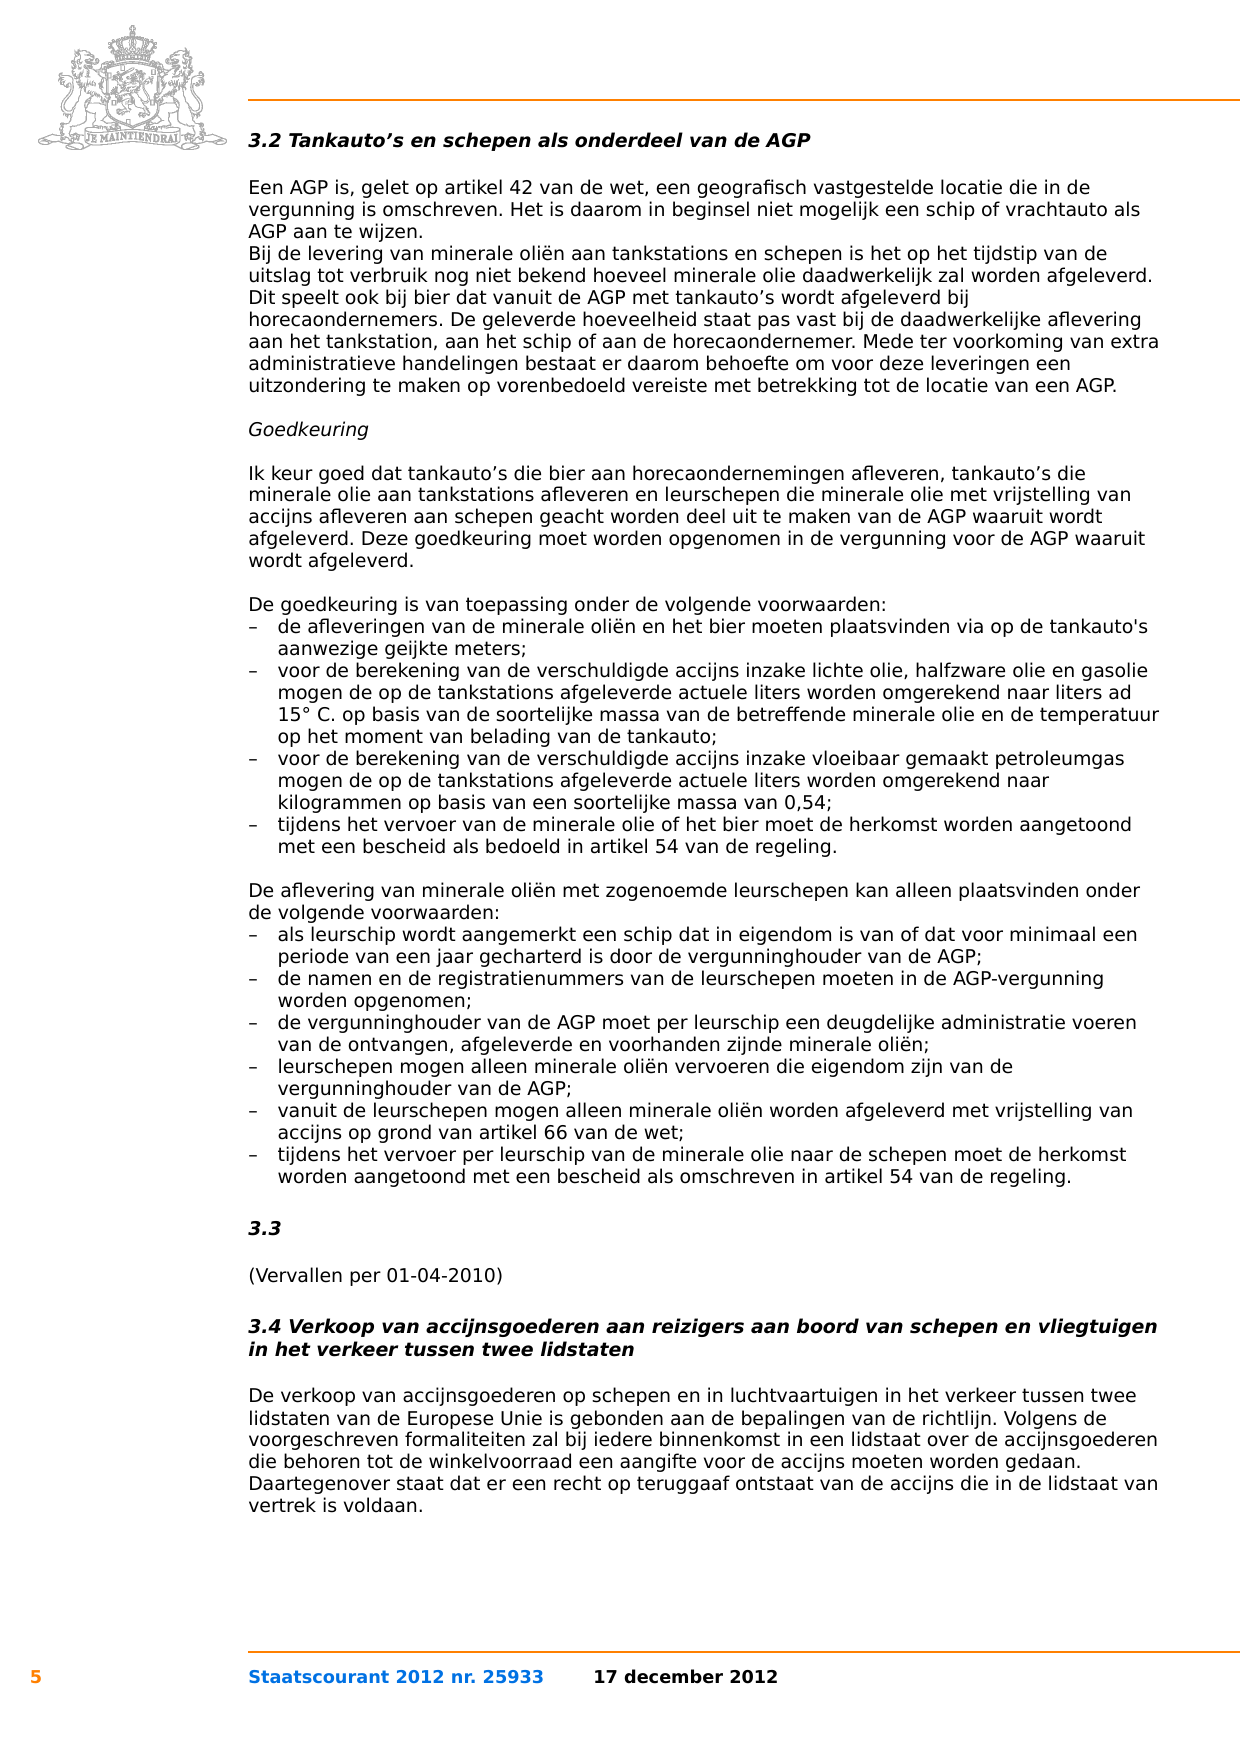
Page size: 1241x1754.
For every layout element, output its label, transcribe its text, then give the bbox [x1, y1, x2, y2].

text – tijdens het vervoer per leurschip van de minerale olie naar de schepen moet de herkomst worden aangetoond met een bescheid als omschreven in artikel 54 van de regeling. [248, 1143, 1163, 1187]
text – voor de berekening van de verschuldigde accijns inzake lichte olie, halfzware olie en gasolie mogen de op de tankstations afgeleverde actuele liters worden omgerekend naar liters ad 15° C. op basis van de soortelijke massa van de betreffende minerale olie en de temperatuur op het moment van belading van de tankauto; [248, 660, 1163, 748]
text Ik keur goed dat tankauto’s die bier aan horecaondernemingen afleveren, tankauto’s die minerale olie aan tankstations afleveren en leurschepen die minerale olie met vrijstelling van accijns afleveren aan schepen geacht worden deel uit te maken van de AGP waaruit wordt afgeleverd. Deze goedkeuring moet worden opgenomen in de vergunning voor de AGP waaruit wordt afgeleverd. [248, 462, 1163, 572]
subtitle 3.4 Verkoop van accijnsgoederen aan reizigers aan boord van schepen en vliegtuigen in het verkeer tussen twee lidstaten [248, 1316, 1163, 1360]
text – leurschepen mogen alleen minerale oliën vervoeren die eigendom zijn van de vergunninghouder van de AGP; [248, 1056, 1163, 1099]
subtitle 3.2 Tankauto’s en schepen als onderdeel van de AGP [248, 130, 1163, 152]
subtitle 3.3 [248, 1217, 1163, 1239]
text Bij de levering van minerale oliën aan tankstations en schepen is het op het tijdstip van de uitslag tot verbruik nog niet bekend hoeveel minerale olie daadwerkelijk zal worden afgeleverd. Dit speelt ook bij bier dat vanuit de AGP met tankauto’s wordt afgeleverd bij horecaondernemers. De geleverde hoeveelheid staat pas vast bij de daadwerkelijke aflevering aan het tankstation, aan het schip of aan de horecaondernemer. Mede ter voorkoming van extra administratieve handelingen bestaat er daarom behoefte om voor deze leveringen een uitzondering te maken op vorenbedoeld vereiste met betrekking tot de locatie van een AGP. [248, 243, 1163, 397]
text Een AGP is, gelet op artikel 42 van de wet, een geografisch vastgestelde locatie die in de vergunning is omschreven. Het is daarom in beginsel niet mogelijk een schip of vrachtauto als AGP aan te wijzen. [248, 177, 1163, 243]
text De goedkeuring is van toepassing onder de volgende voorwaarden: [248, 594, 1163, 616]
text – tijdens het vervoer van de minerale olie of het bier moet de herkomst worden aangetoond met een bescheid als bedoeld in artikel 54 van de regeling. [248, 814, 1163, 858]
text – vanuit de leurschepen mogen alleen minerale oliën worden afgeleverd met vrijstelling van accijns op grond van artikel 66 van de wet; [248, 1099, 1163, 1143]
subtitle Goedkeuring [248, 418, 1163, 441]
text – de afleveringen van de minerale oliën en het bier moeten plaatsvinden via op de tankauto's aanwezige geijkte meters; [248, 616, 1163, 660]
picture [38, 25, 227, 150]
text De verkoop van accijnsgoederen op schepen en in luchtvaartuigen in het verkeer tussen twee lidstaten van de Europese Unie is gebonden aan de bepalingen van de richtlijn. Volgens de voorgeschreven formaliteiten zal bij iedere binnenkomst in een lidstaat over de accijnsgoederen die behoren tot de winkelvoorraad een aangifte voor de accijns moeten worden gedaan. Daartegenover staat dat er een recht op teruggaaf ontstaat van de accijns die in de lidstaat van vertrek is voldaan. [248, 1385, 1163, 1517]
text – de vergunninghouder van de AGP moet per leurschip een deugdelijke administratie voeren van de ontvangen, afgeleverde en voorhanden zijnde minerale oliën; [248, 1012, 1163, 1056]
text – voor de berekening van de verschuldigde accijns inzake vloeibaar gemaakt petroleumgas mogen de op de tankstations afgeleverde actuele liters worden omgerekend naar kilogrammen op basis van een soortelijke massa van 0,54; [248, 748, 1163, 814]
text (Vervallen per 01-04-2010) [248, 1264, 1163, 1286]
text – als leurschip wordt aangemerkt een schip dat in eigendom is van of dat voor minimaal een periode van een jaar gecharterd is door de vergunninghouder van de AGP; [248, 924, 1163, 968]
text De aflevering van minerale oliën met zogenoemde leurschepen kan alleen plaatsvinden onder de volgende voorwaarden: [248, 880, 1163, 924]
text – de namen en de registratienummers van de leurschepen moeten in de AGP-vergunning worden opgenomen; [248, 968, 1163, 1012]
